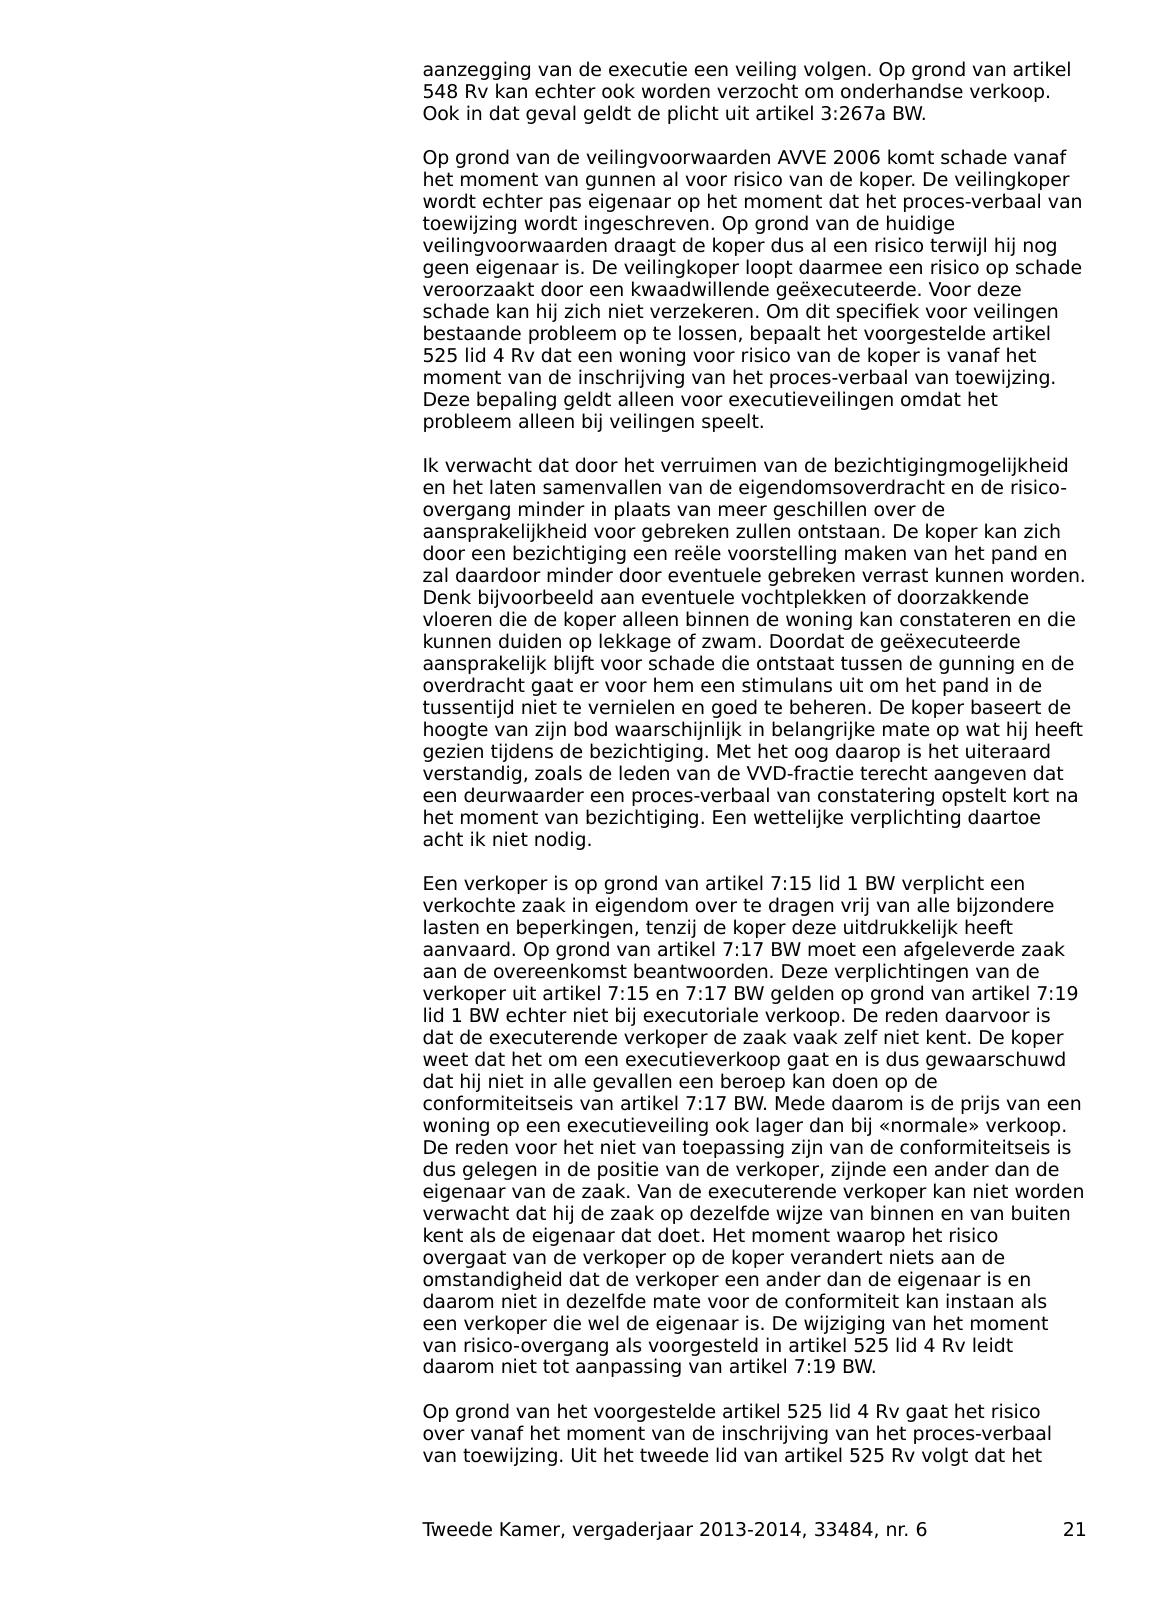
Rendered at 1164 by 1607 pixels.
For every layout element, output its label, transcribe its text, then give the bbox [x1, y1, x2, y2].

text Een verkoper is op grond van artikel 7:15 lid 1 BW verplicht een verkochte zaak in eigendom over te dragen vrij van alle bijzondere lasten en beperkingen, tenzij de koper deze uitdrukkelijk heeft aanvaard. Op grond van artikel 7:17 BW moet een afgeleverde zaak aan de overeenkomst beantwoorden. Deze verplichtingen van de verkoper uit artikel 7:15 en 7:17 BW gelden op grond van artikel 7:19 lid 1 BW echter niet bij executoriale verkoop. De reden daarvoor is dat de executerende verkoper de zaak vaak zelf niet kent. De koper weet dat het om een executieverkoop gaat en is dus gewaarschuwd dat hij niet in alle gevallen een beroep kan doen op de conformiteitseis van artikel 7:17 BW. Mede daarom is de prijs van een woning op een executieveiling ook lager dan bij «normale» verkoop. De reden voor het niet van toepassing zijn van de conformiteitseis is dus gelegen in de positie van de verkoper, zijnde een ander dan de eigenaar van de zaak. Van de executerende verkoper kan niet worden verwacht dat hij de zaak op dezelfde wijze van binnen en van buiten kent als de eigenaar dat doet. Het moment waarop het risico overgaat van de verkoper op de koper verandert niets aan de omstandigheid dat de verkoper een ander dan de eigenaar is en daarom niet in dezelfde mate voor de conformiteit kan instaan als een verkoper die wel de eigenaar is. De wijziging van het moment van risico-overgang als voorgesteld in artikel 525 lid 4 Rv leidt daarom niet tot aanpassing van artikel 7:19 BW. [422, 873, 1087, 1378]
text aanzegging van de executie een veiling volgen. Op grond van artikel 548 Rv kan echter ook worden verzocht om onderhandse verkoop. Ook in dat geval geldt de plicht uit artikel 3:267a BW. [422, 59, 1087, 125]
text Op grond van het voorgestelde artikel 525 lid 4 Rv gaat het risico over vanaf het moment van de inschrijving van het proces-verbaal van toewijzing. Uit het tweede lid van artikel 525 Rv volgt dat het [422, 1401, 1087, 1467]
text Op grond van de veilingvoorwaarden AVVE 2006 komt schade vanaf het moment van gunnen al voor risico van de koper. De veilingkoper wordt echter pas eigenaar op het moment dat het proces-verbaal van toewijzing wordt ingeschreven. Op grond van de huidige veilingvoorwaarden draagt de koper dus al een risico terwijl hij nog geen eigenaar is. De veilingkoper loopt daarmee een risico op schade veroorzaakt door een kwaadwillende geëxecuteerde. Voor deze schade kan hij zich niet verzekeren. Om dit specifiek voor veilingen bestaande probleem op te lossen, bepaalt het voorgestelde artikel 525 lid 4 Rv dat een woning voor risico van de koper is vanaf het moment van de inschrijving van het proces-verbaal van toewijzing. Deze bepaling geldt alleen voor executieveilingen omdat het probleem alleen bij veilingen speelt. [422, 147, 1087, 433]
text Ik verwacht dat door het verruimen van de bezichtigingmogelijkheid en het laten samenvallen van de eigendomsoverdracht en de risico-overgang minder in plaats van meer geschillen over de aansprakelijkheid voor gebreken zullen ontstaan. De koper kan zich door een bezichtiging een reële voorstelling maken van het pand en zal daardoor minder door eventuele gebreken verrast kunnen worden. Denk bijvoorbeeld aan eventuele vochtplekken of doorzakkende vloeren die de koper alleen binnen de woning kan constateren en die kunnen duiden op lekkage of zwam. Doordat de geëxecuteerde aansprakelijk blijft voor schade die ontstaat tussen de gunning en de overdracht gaat er voor hem een stimulans uit om het pand in de tussentijd niet te vernielen en goed te beheren. De koper baseert de hoogte van zijn bod waarschijnlijk in belangrijke mate op wat hij heeft gezien tijdens de bezichtiging. Met het oog daarop is het uiteraard verstandig, zoals de leden van de VVD-fractie terecht aangeven dat een deurwaarder een proces-verbaal van constatering opstelt kort na het moment van bezichtiging. Een wettelijke verplichting daartoe acht ik niet nodig. [422, 455, 1087, 851]
